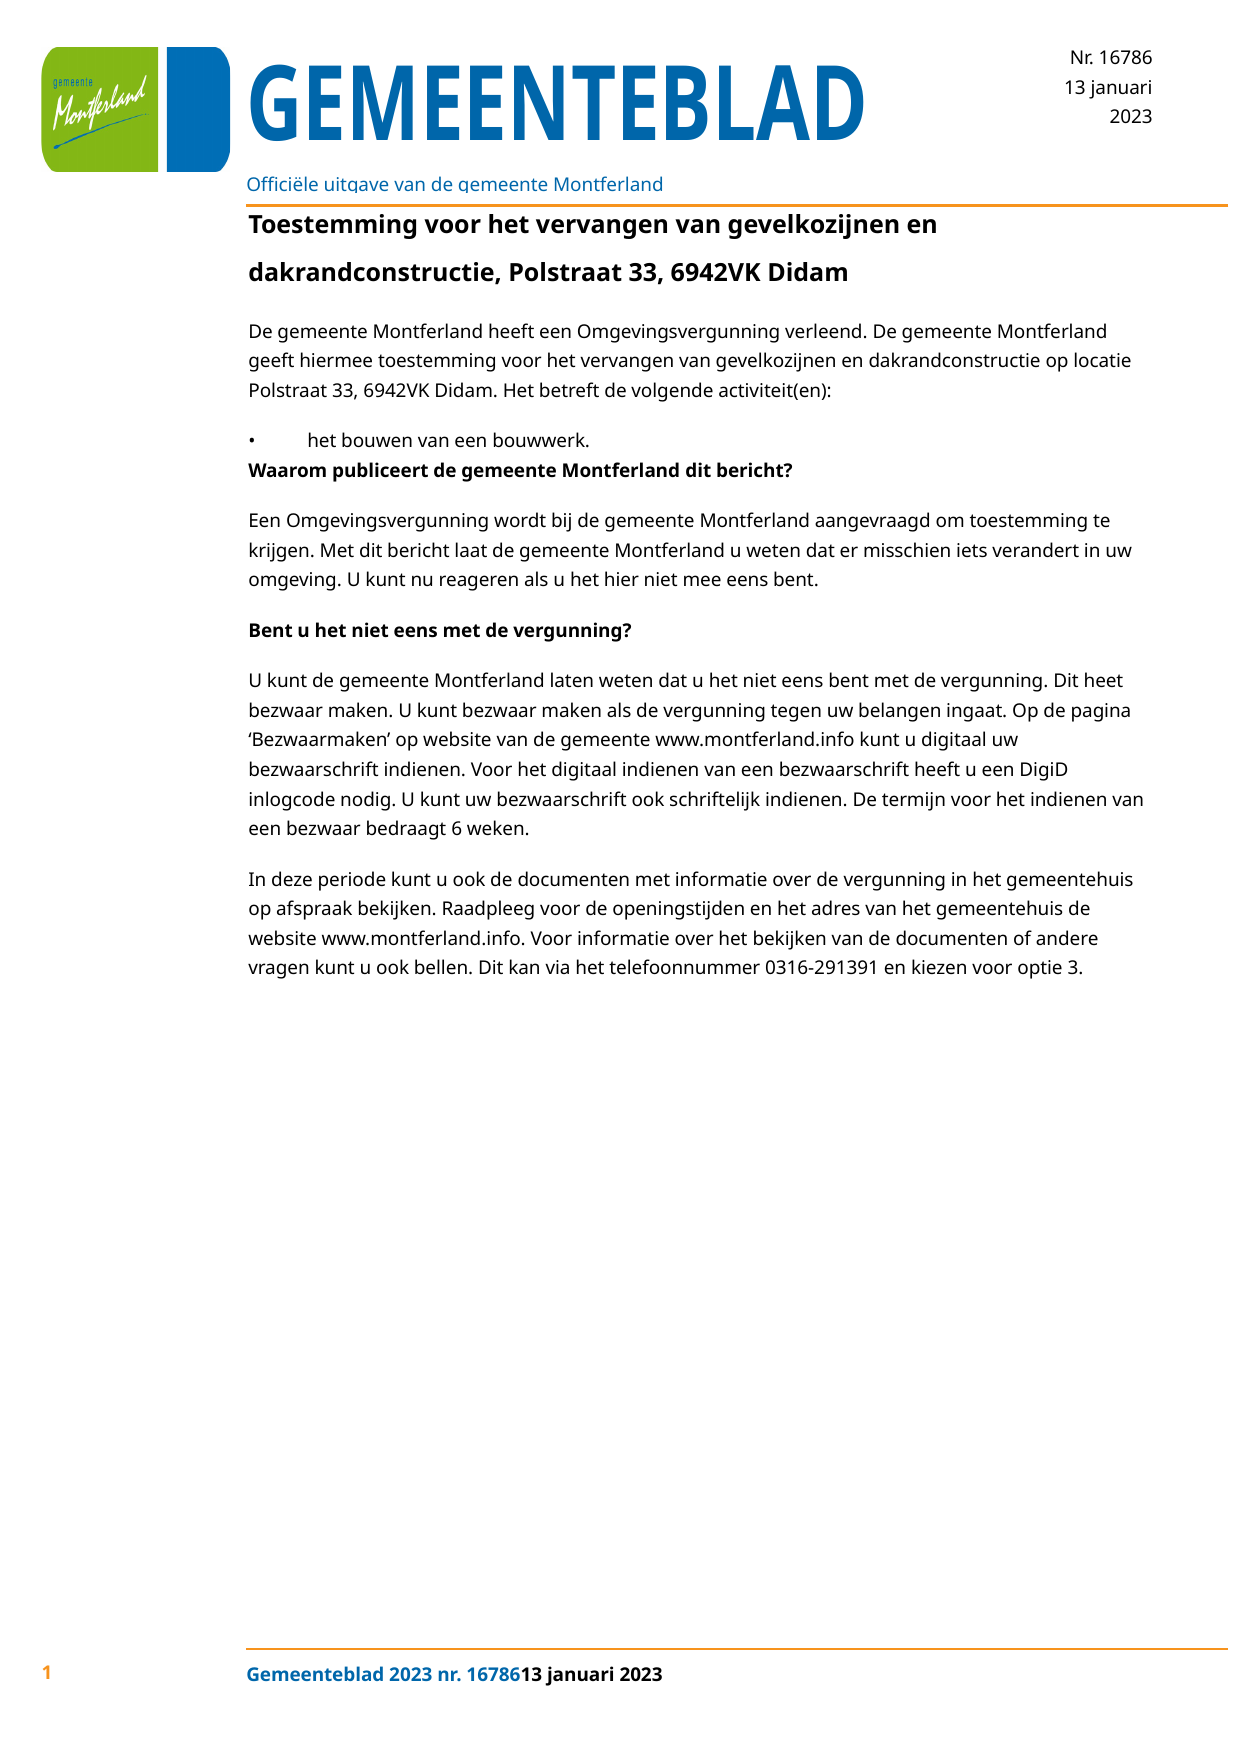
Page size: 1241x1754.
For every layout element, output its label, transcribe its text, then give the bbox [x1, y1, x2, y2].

text Toestemming voor het vervangen van gevelkozijnen en dakrandconstructie, Polstraat 33, 6942VK Didam [248, 207, 1152, 288]
picture [41, 47, 231, 172]
text Bent u het niet eens met de vergunning? [248, 617, 1152, 643]
text De gemeente Montferland heeft een Omgevingsvergunning verleend. De gemeente Montferland geeft hiermee toestemming voor het vervangen van gevelkozijnen en dakrandconstructie op locatie Polstraat 33, 6942VK Didam. Het betreft de volgende activiteit(en): [248, 318, 1152, 403]
text Waarom publiceert de gemeente Montferland dit bericht? [248, 457, 1152, 483]
text In deze periode kunt u ook de documenten met informatie over de vergunning in het gemeentehuis op afspraak bekijken. Raadpleeg voor de openingstijden en het adres van het gemeentehuis de website www.montferland.info. Voor informatie over het bekijken van de documenten of andere vragen kunt u ook bellen. Dit kan via het telefoonnummer 0316-291391 en kiezen voor optie 3. [248, 866, 1152, 980]
text U kunt de gemeente Montferland laten weten dat u het niet eens bent met de vergunning. Dit heet bezwaar maken. U kunt bezwaar maken als de vergunning tegen uw belangen ingaat. Op de pagina ‘Bezwaarmaken’ op website van de gemeente www.montferland.info kunt u digitaal uw bezwaarschrift indienen. Voor het digitaal indienen van een bezwaarschrift heeft u een DigiD inlogcode nodig. U kunt uw bezwaarschrift ook schriftelijk indienen. De termijn voor het indienen van een bezwaar bedraagt 6 weken. [248, 667, 1152, 841]
text Een Omgevingsvergunning wordt bij de gemeente Montferland aangevraagd om toestemming te krijgen. Met dit bericht laat de gemeente Montferland u weten dat er misschien iets verandert in uw omgeving. U kunt nu reageren als u het hier niet mee eens bent. [248, 507, 1152, 592]
list het bouwen van een bouwwerk. [248, 427, 1152, 453]
